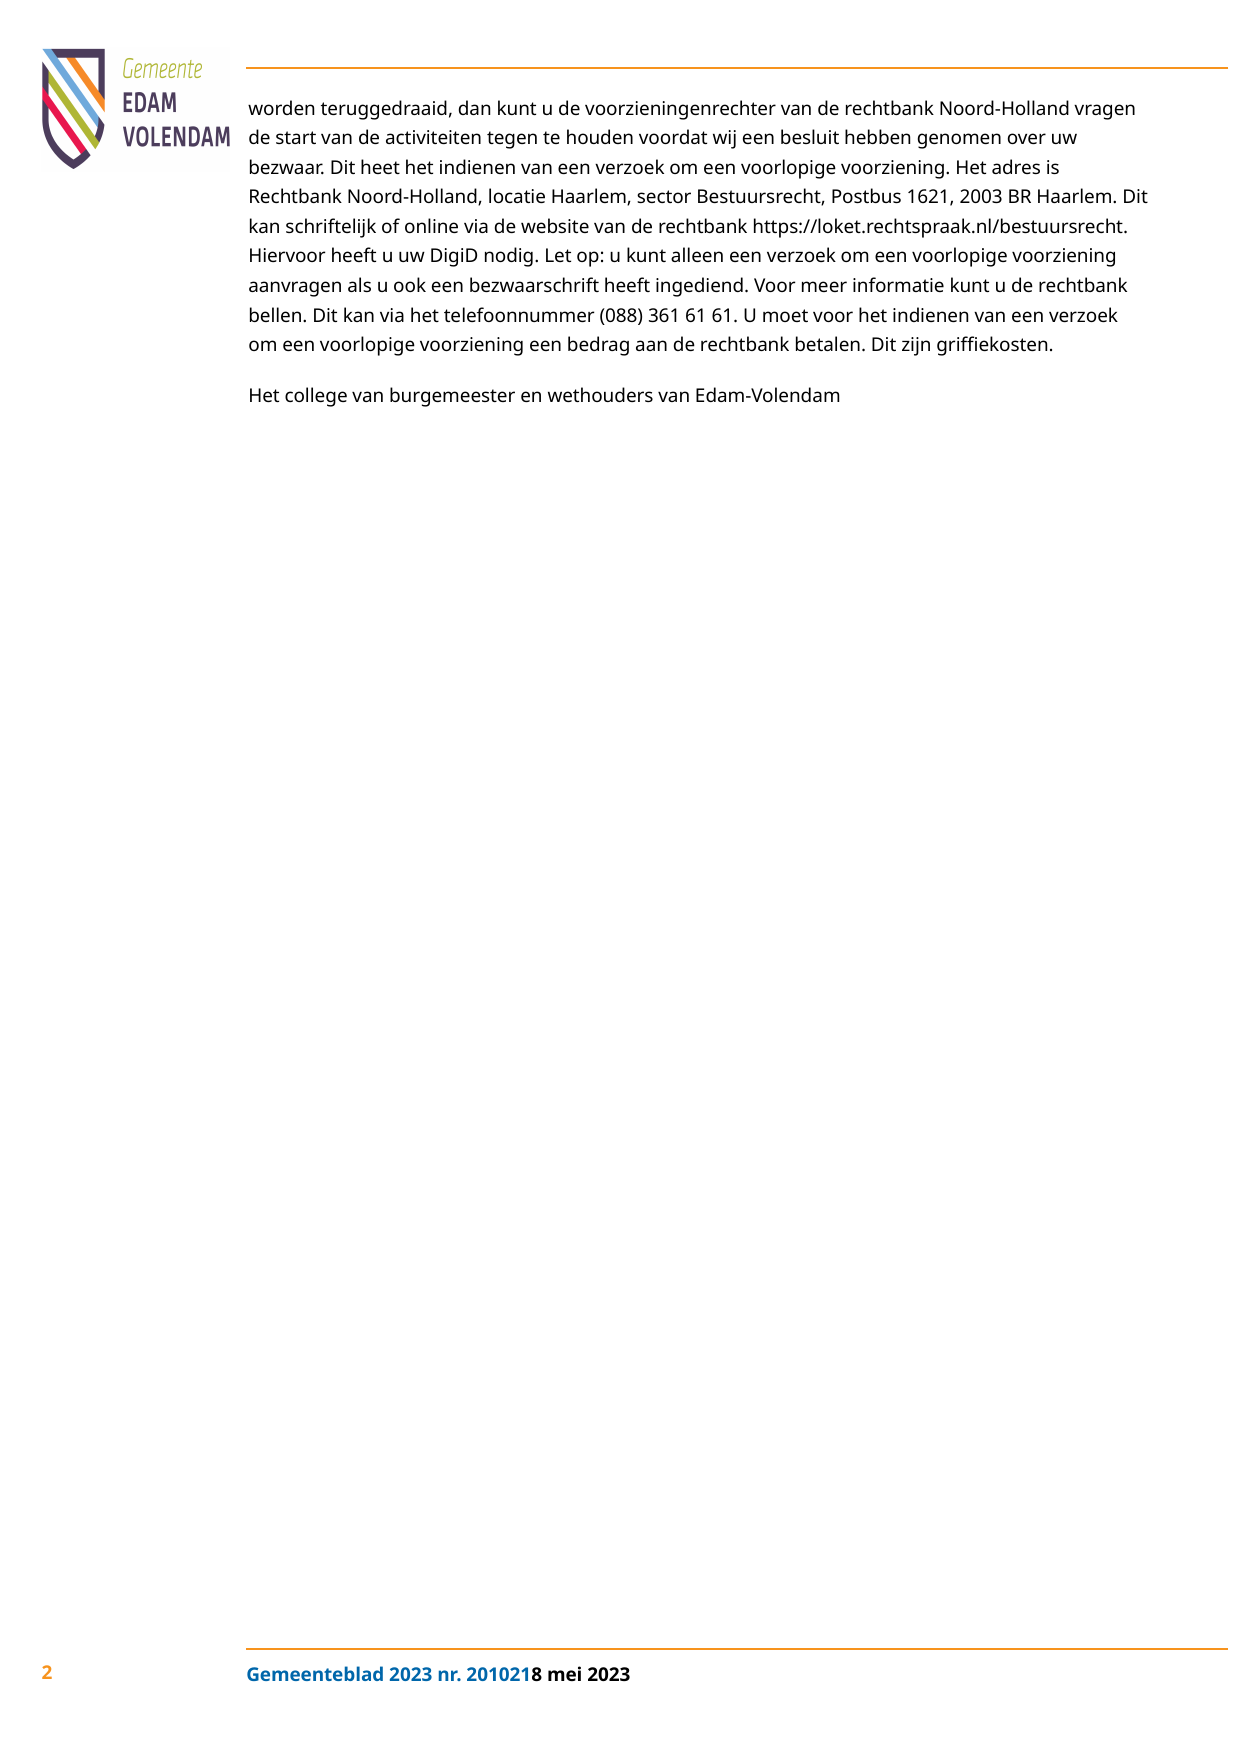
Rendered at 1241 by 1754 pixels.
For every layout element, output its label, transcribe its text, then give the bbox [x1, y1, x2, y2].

text Het college van burgemeester en wethouders van Edam-Volendam [248, 382, 1152, 408]
text worden teruggedraaid, dan kunt u de voorzieningenrechter van de rechtbank Noord-Holland vragen de start van de activiteiten tegen te houden voordat wij een besluit hebben genomen over uw bezwaar. Dit heet het indienen van een verzoek om een voorlopige voorziening. Het adres is Rechtbank Noord-Holland, locatie Haarlem, sector Bestuursrecht, Postbus 1621, 2003 BR Haarlem. Dit kan schriftelijk of online via de website van de rechtbank https://loket.rechtspraak.nl/bestuursrecht. Hiervoor heeft u uw DigiD nodig. Let op: u kunt alleen een verzoek om een voorlopige voorziening aanvragen als u ook een bezwaarschrift heeft ingediend. Voor meer informatie kunt u de rechtbank bellen. Dit kan via het telefoonnummer (088) 361 61 61. U moet voor het indienen van een verzoek om een voorlopige voorziening een bedrag aan de rechtbank betalen. Dit zijn griffiekosten. [248, 95, 1152, 357]
picture [41, 47, 231, 172]
